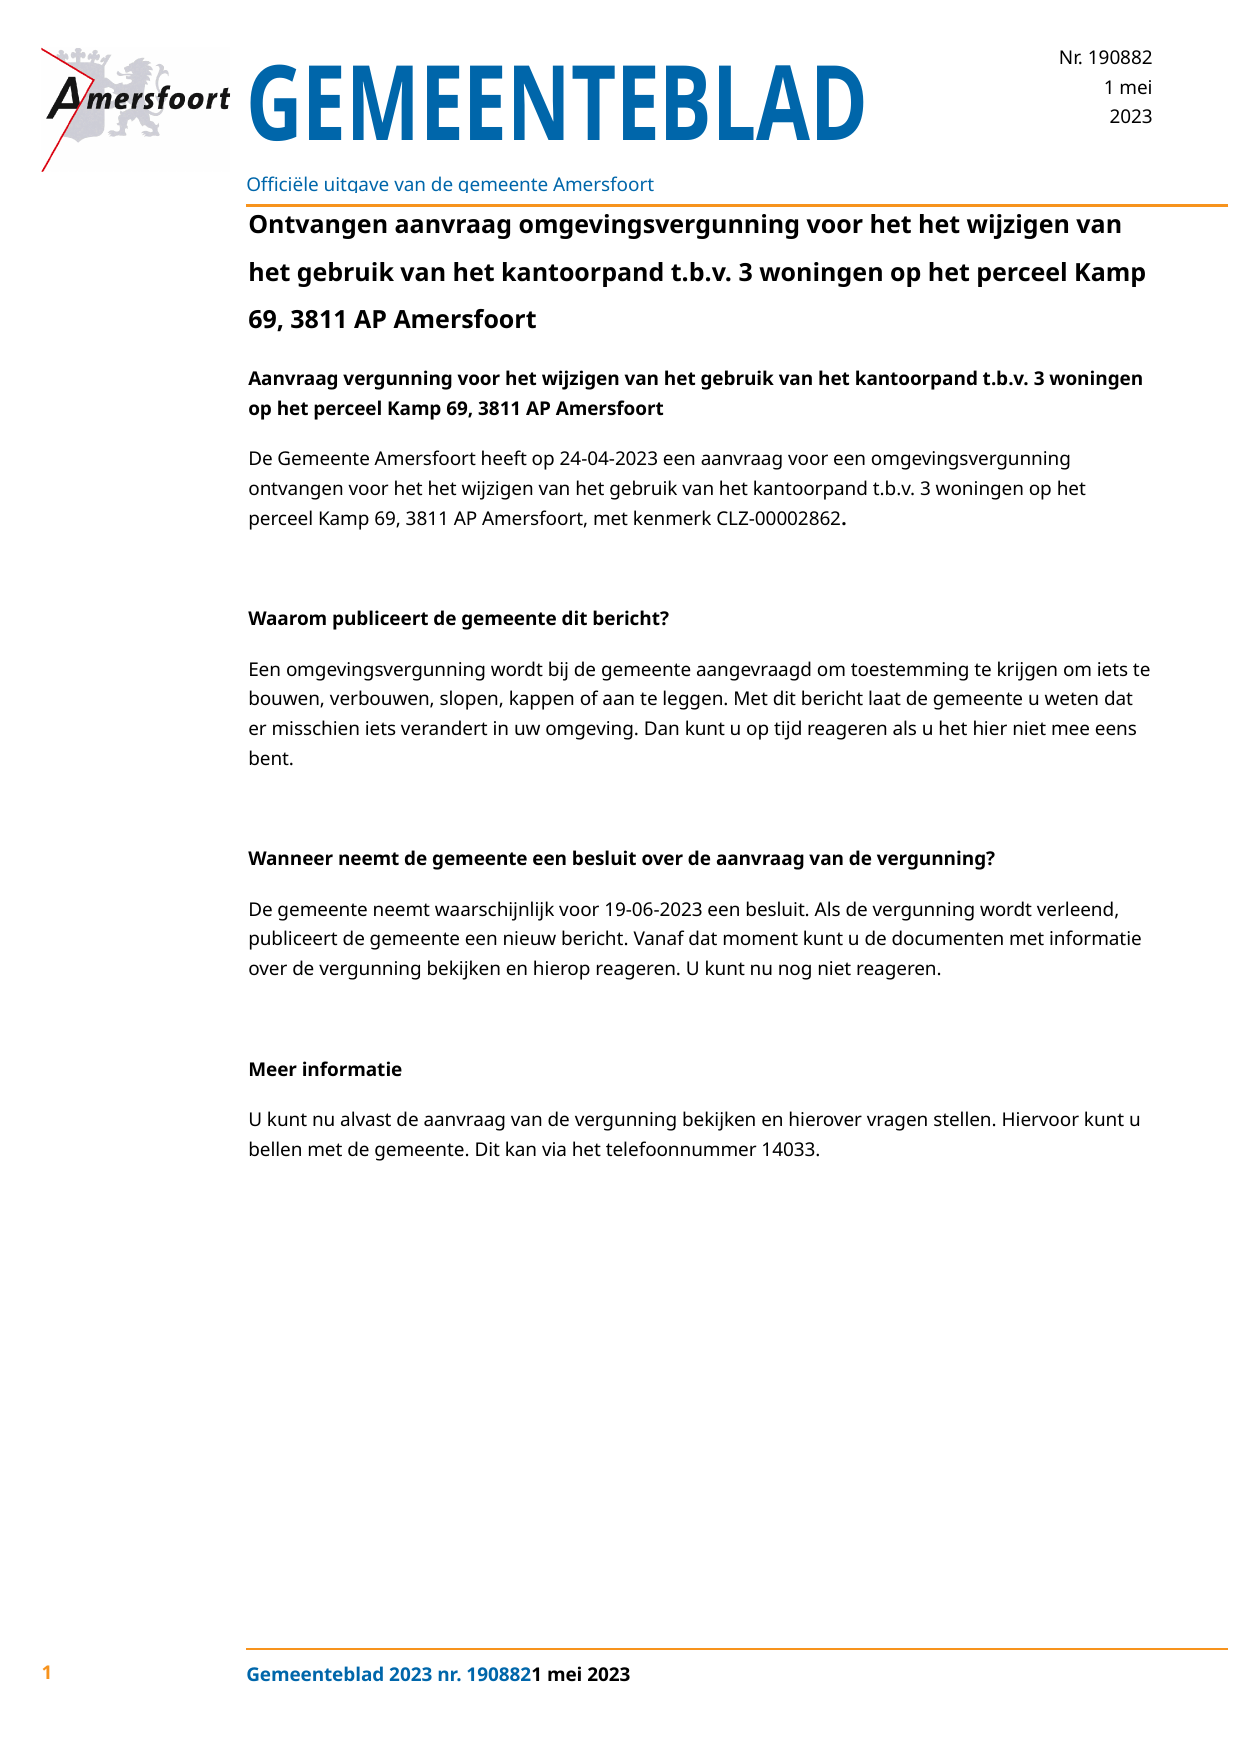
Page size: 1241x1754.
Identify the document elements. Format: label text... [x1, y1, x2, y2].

text U kunt nu alvast de aanvraag van de vergunning bekijken en hierover vragen stellen. Hiervoor kunt u bellen met de gemeente. Dit kan via het telefoonnummer 14033. [248, 1106, 1152, 1162]
text Aanvraag vergunning voor het wijzigen van het gebruik van het kantoorpand t.b.v. 3 woningen op het perceel Kamp 69, 3811 AP Amersfoort [248, 366, 1152, 421]
text De gemeente neemt waarschijnlijk voor 19-06-2023 een besluit. Als de vergunning wordt verleend, publiceert de gemeente een nieuw bericht. Vanaf dat moment kunt u de documenten met informatie over de vergunning bekijken en hierop reageren. U kunt nu nog niet reageren. [248, 896, 1152, 981]
text Wanneer neemt de gemeente een besluit over de aanvraag van de vergunning? [248, 846, 1152, 871]
text Meer informatie [248, 1056, 1152, 1082]
text Waarom publiceert de gemeente dit bericht? [248, 606, 1152, 631]
picture [41, 47, 231, 172]
text Ontvangen aanvraag omgevingsvergunning voor het het wijzigen van het gebruik van het kantoorpand t.b.v. 3 woningen op het perceel Kamp 69, 3811 AP Amersfoort [248, 207, 1152, 336]
text Een omgevingsvergunning wordt bij de gemeente aangevraagd om toestemming te krijgen om iets te bouwen, verbouwen, slopen, kappen of aan te leggen. Met dit bericht laat de gemeente u weten dat er misschien iets verandert in uw omgeving. Dan kunt u op tijd reageren als u het hier niet mee eens bent. [248, 656, 1152, 770]
text De Gemeente Amersfoort heeft op 24-04-2023 een aanvraag voor een omgevingsvergunning ontvangen voor het het wijzigen van het gebruik van het kantoorpand t.b.v. 3 woningen op het perceel Kamp 69, 3811 AP Amersfoort, met kenmerk CLZ-00002862. [248, 446, 1152, 530]
